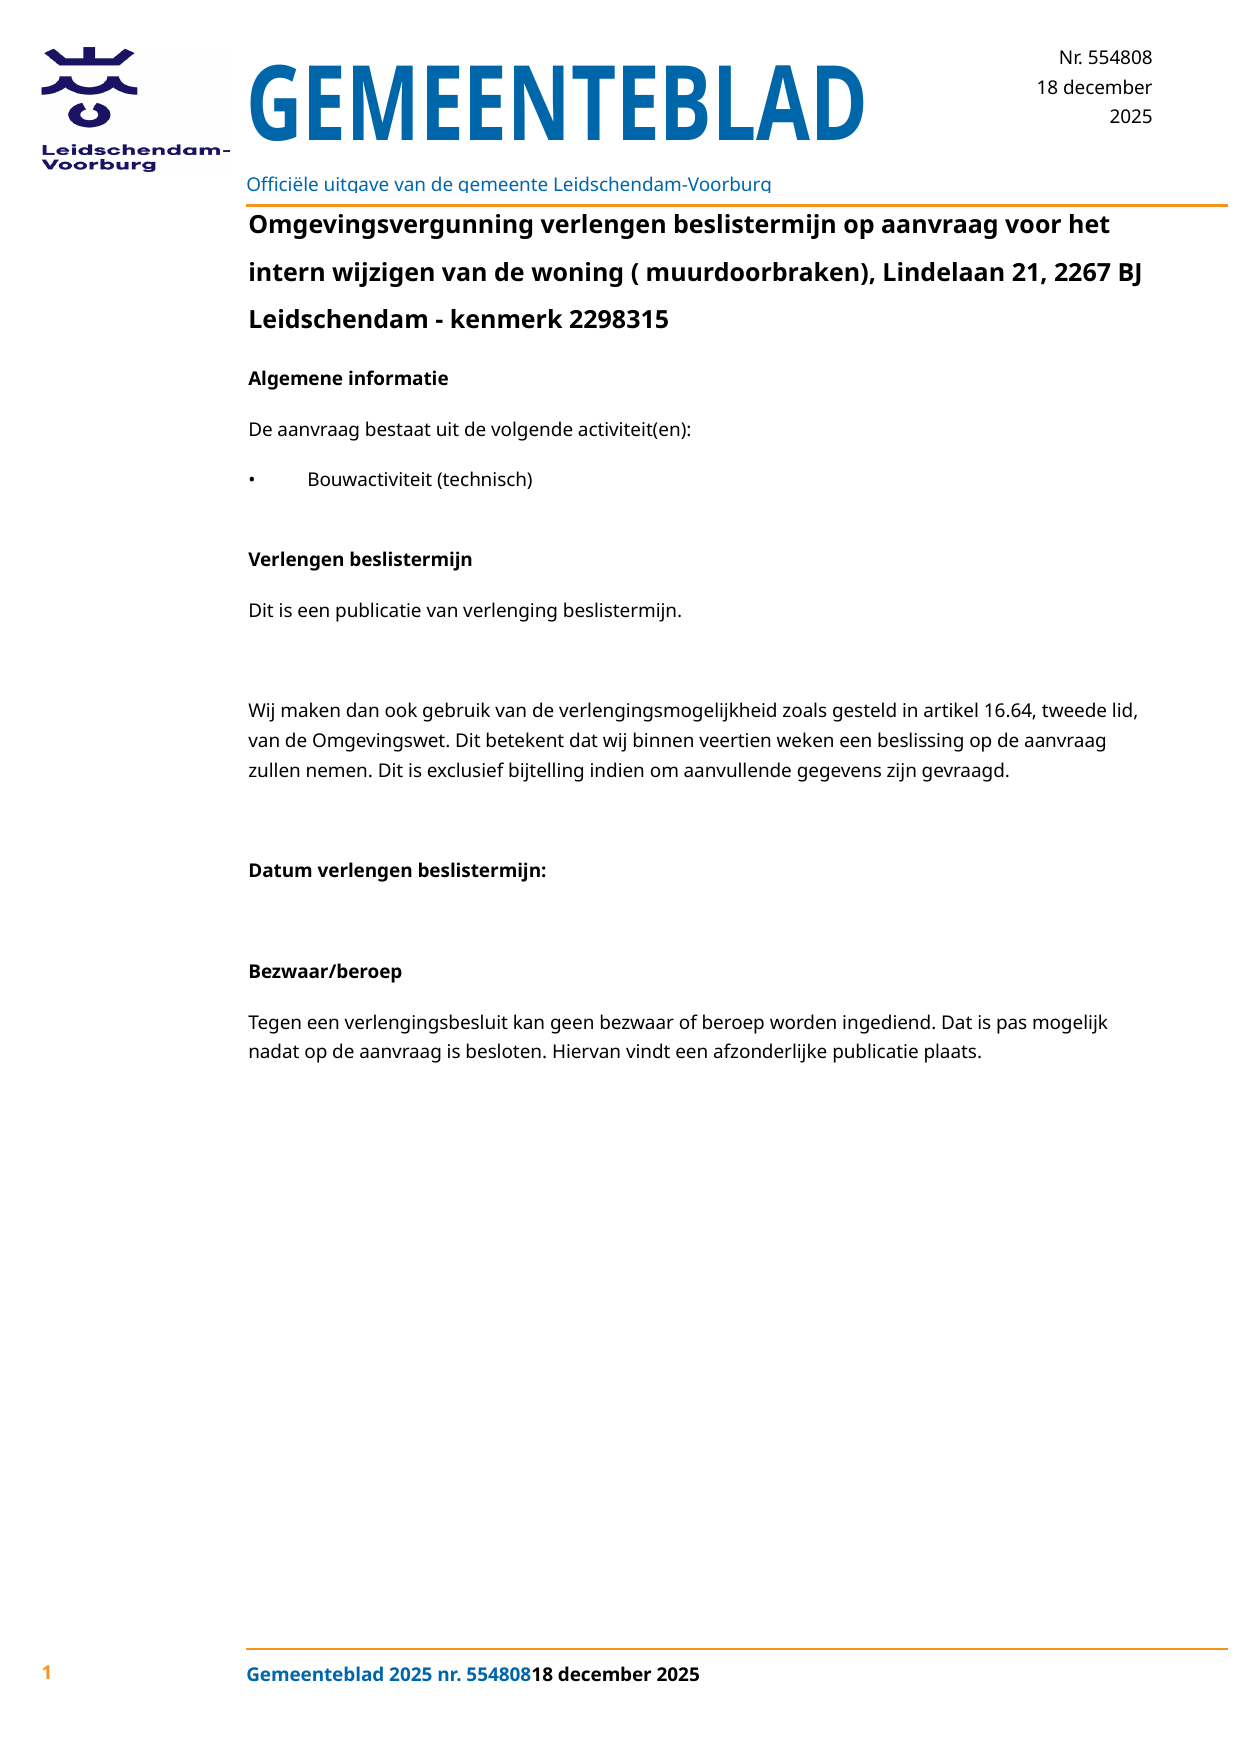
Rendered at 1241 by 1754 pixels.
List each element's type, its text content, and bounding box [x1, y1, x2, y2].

text Wij maken dan ook gebruik van de verlengingsmogelijkheid zoals gesteld in artikel 16.64, tweede lid, van de Omgevingswet. Dit betekent dat wij binnen veertien weken een beslissing op de aanvraag zullen nemen. Dit is exclusief bijtelling indien om aanvullende gegevens zijn gevraagd. [248, 698, 1152, 782]
text Algemene informatie [248, 366, 1152, 391]
text Datum verlengen beslistermijn: [248, 858, 1152, 883]
picture [41, 47, 231, 172]
text Bezwaar/beroep [248, 958, 1152, 984]
text Omgevingsvergunning verlengen beslistermijn op aanvraag voor het intern wijzigen van de woning ( muurdoorbraken), Lindelaan 21, 2267 BJ Leidschendam - kenmerk 2298315 [248, 207, 1152, 336]
text Verlengen beslistermijn [248, 546, 1152, 572]
list Bouwactiviteit (technisch) [248, 466, 1152, 492]
text De aanvraag bestaat uit de volgende activiteit(en): [248, 416, 1152, 442]
text Dit is een publicatie van verlenging beslistermijn. [248, 597, 1152, 622]
text Tegen een verlengingsbesluit kan geen bezwaar of beroep worden ingediend. Dat is pas mogelijk nadat op de aanvraag is besloten. Hiervan vindt een afzonderlijke publicatie plaats. [248, 1009, 1152, 1064]
